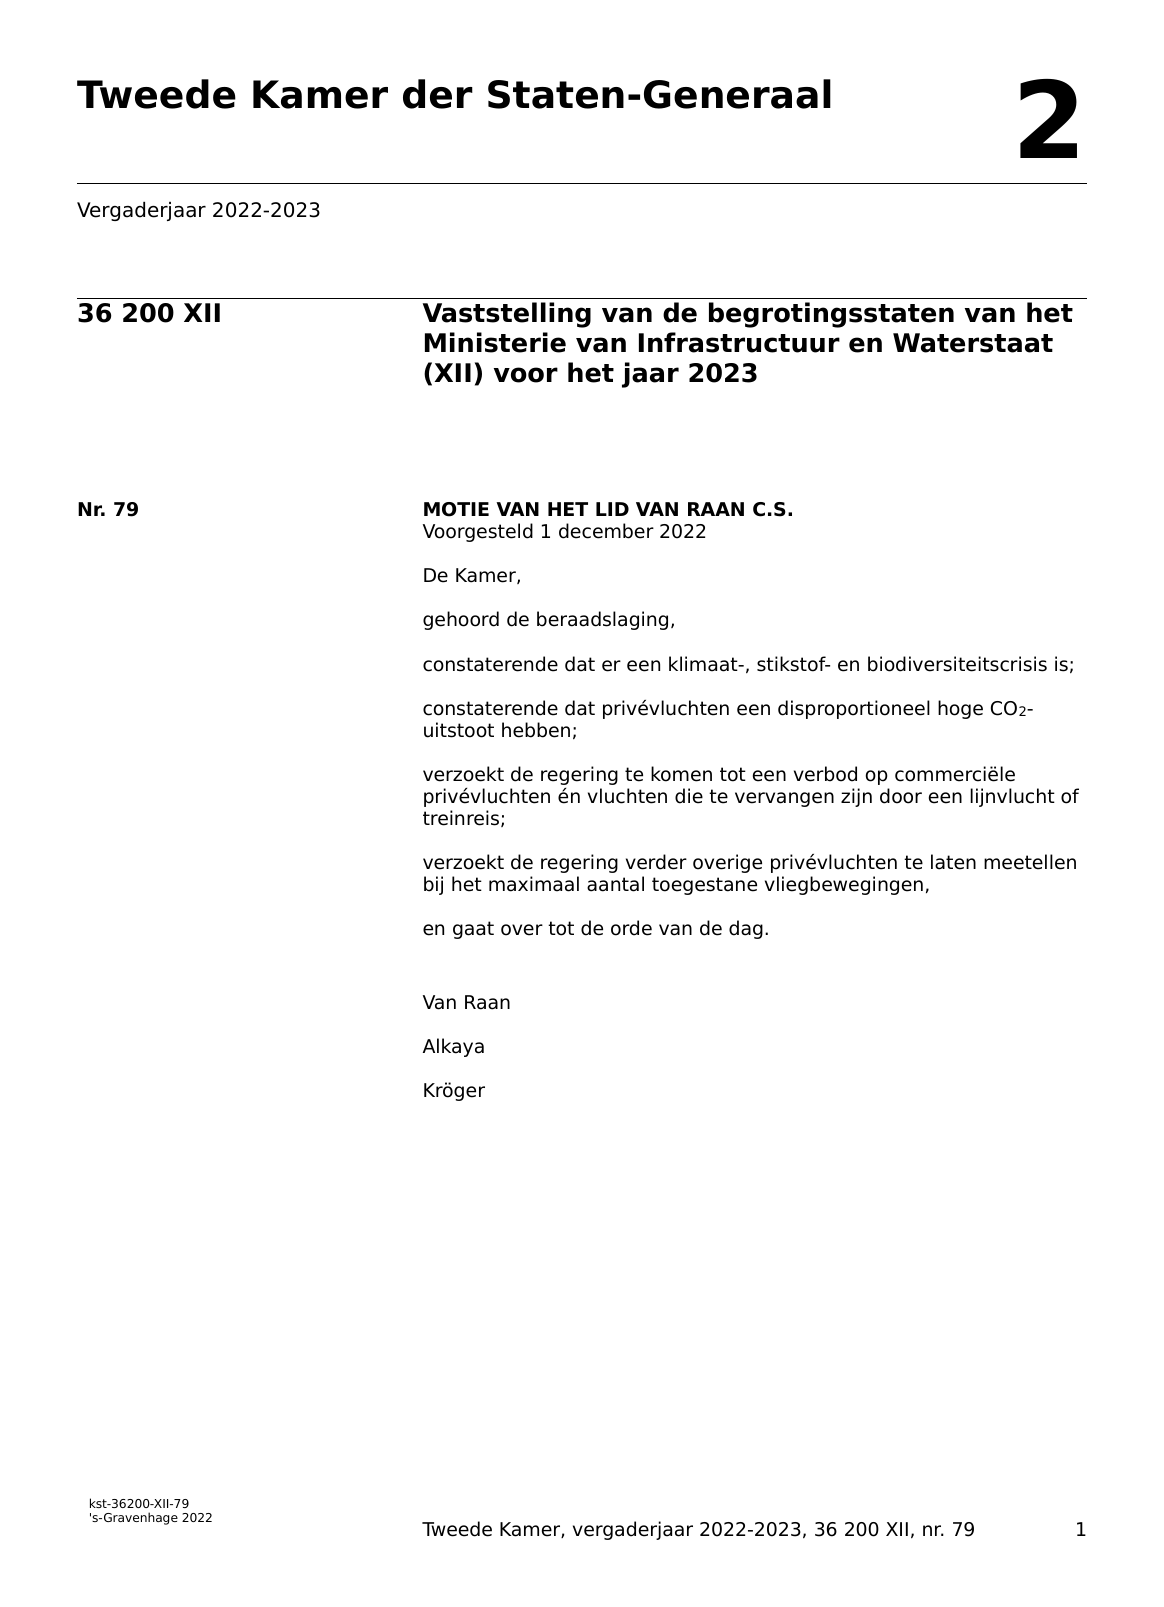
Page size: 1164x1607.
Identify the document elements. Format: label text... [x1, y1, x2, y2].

text Van Raan Alkaya Kröger [422, 970, 1087, 1102]
subtitle 36 200 XII Vaststelling van de begrotingsstaten van het Ministerie van Infrastructuur en Waterstaat (XII) voor het jaar 2023 [77, 299, 1087, 388]
text De Kamer, [422, 565, 1087, 587]
table_cell Vergaderjaar 2022-2023 [77, 184, 1087, 298]
text constaterende dat er een klimaat-, stikstof- en biodiversiteitscrisis is; [422, 653, 1087, 676]
text en gaat over tot de orde van de dag. [422, 918, 1087, 940]
text constaterende dat privévluchten een disproportioneel hoge CO2-uitstoot hebben; [422, 698, 1087, 742]
text kst-36200-XII-79 [88, 1497, 323, 1511]
text verzoekt de regering verder overige privévluchten te laten meetellen bij het maximaal aantal toegestane vliegbewegingen, [422, 852, 1087, 896]
text verzoekt de regering te komen tot een verbod op commerciële privévluchten én vluchten die te vervangen zijn door een lijnvlucht of treinreis; [422, 764, 1087, 830]
text gehoord de beraadslaging, [422, 609, 1087, 631]
table_header Tweede Kamer der Staten-Generaal [77, 59, 886, 183]
text 's-Gravenhage 2022 [88, 1511, 323, 1525]
table_header 2 [886, 59, 1087, 183]
text Voorgesteld 1 december 2022 [422, 521, 1087, 543]
subtitle Nr. 79 MOTIE VAN HET LID VAN RAAN C.S. [77, 499, 1087, 521]
